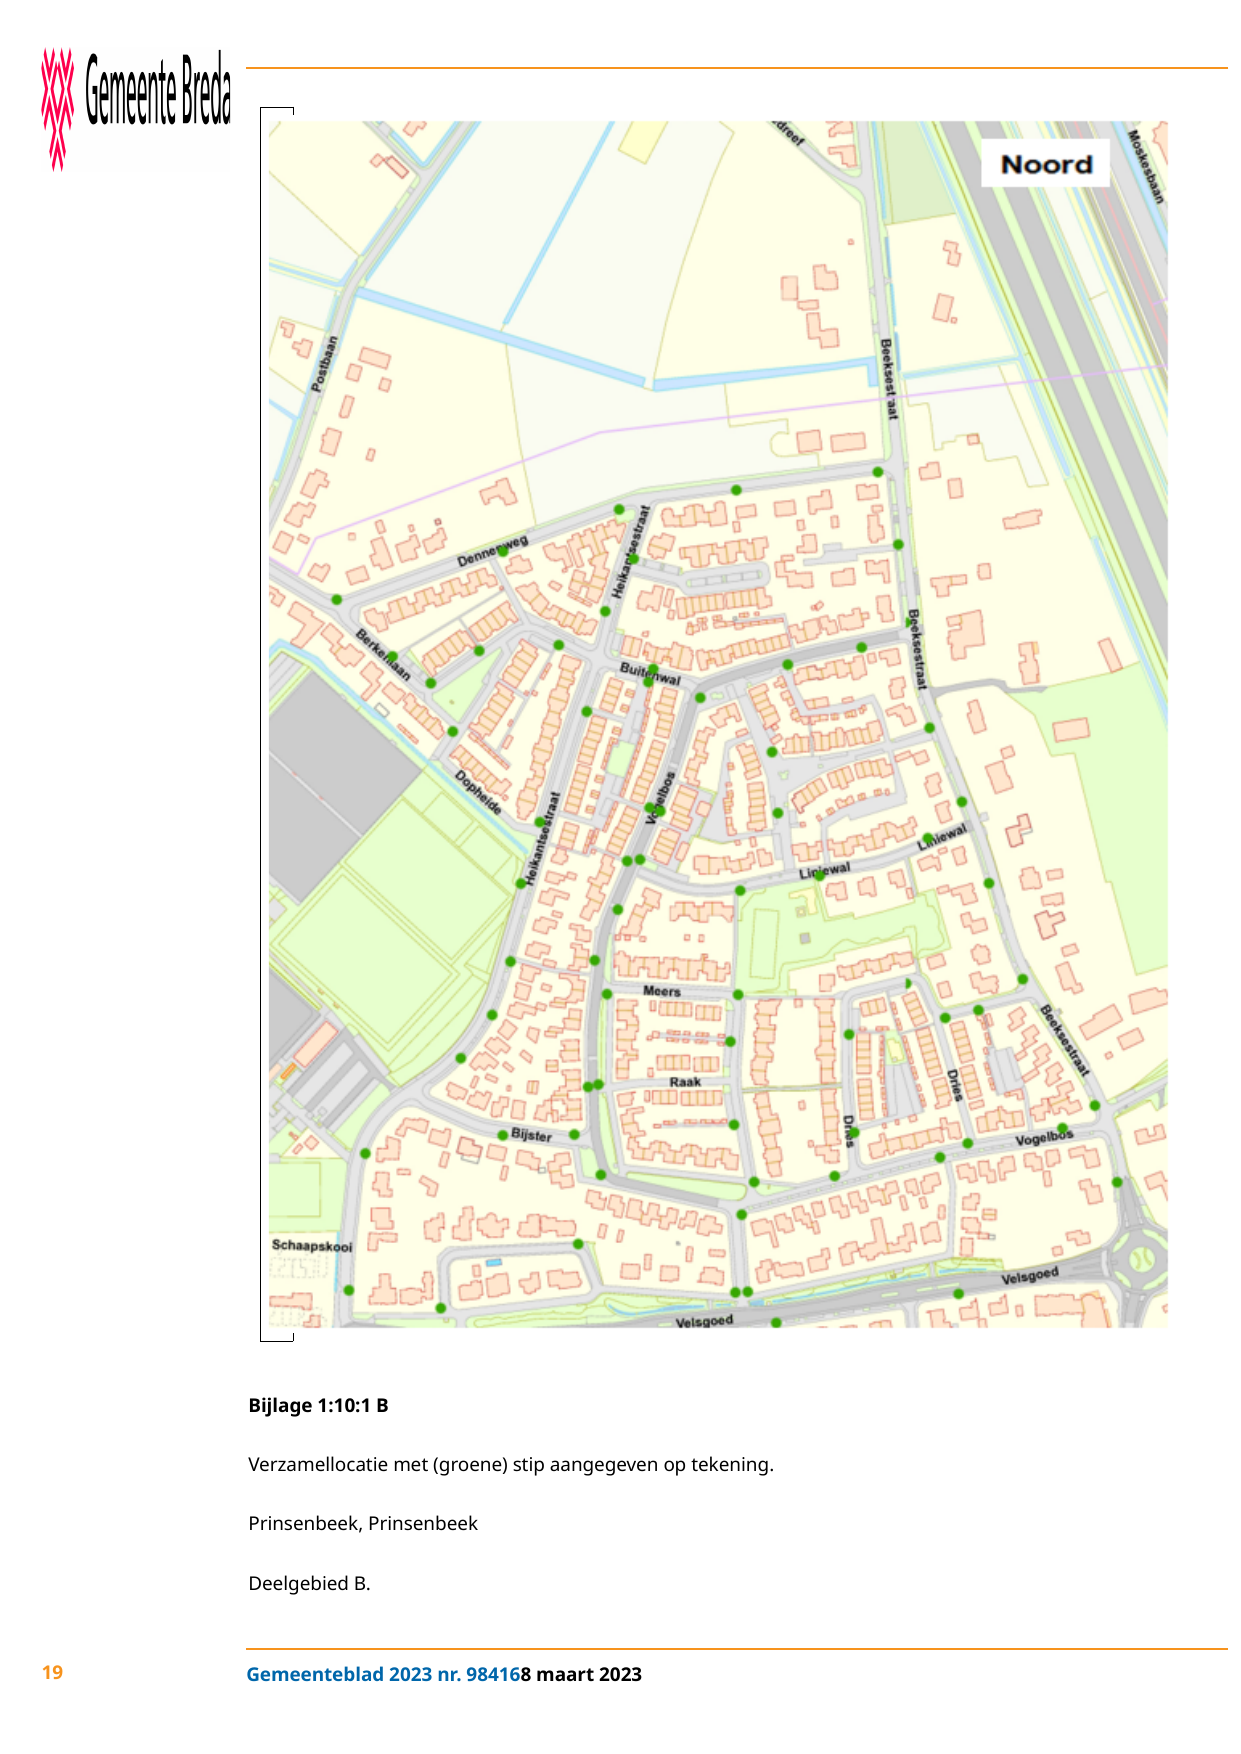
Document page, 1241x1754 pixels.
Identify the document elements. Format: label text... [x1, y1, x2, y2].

text Prinsenbeek, Prinsenbeek [248, 1511, 1152, 1536]
text Bijlage 1:10:1 B [248, 1392, 1152, 1418]
text Verzamellocatie met (groene) stip aangegeven op tekening. [248, 1451, 1152, 1477]
picture [41, 47, 231, 172]
picture [268, 115, 1173, 1333]
text Deelgebied B. [248, 1570, 1152, 1595]
